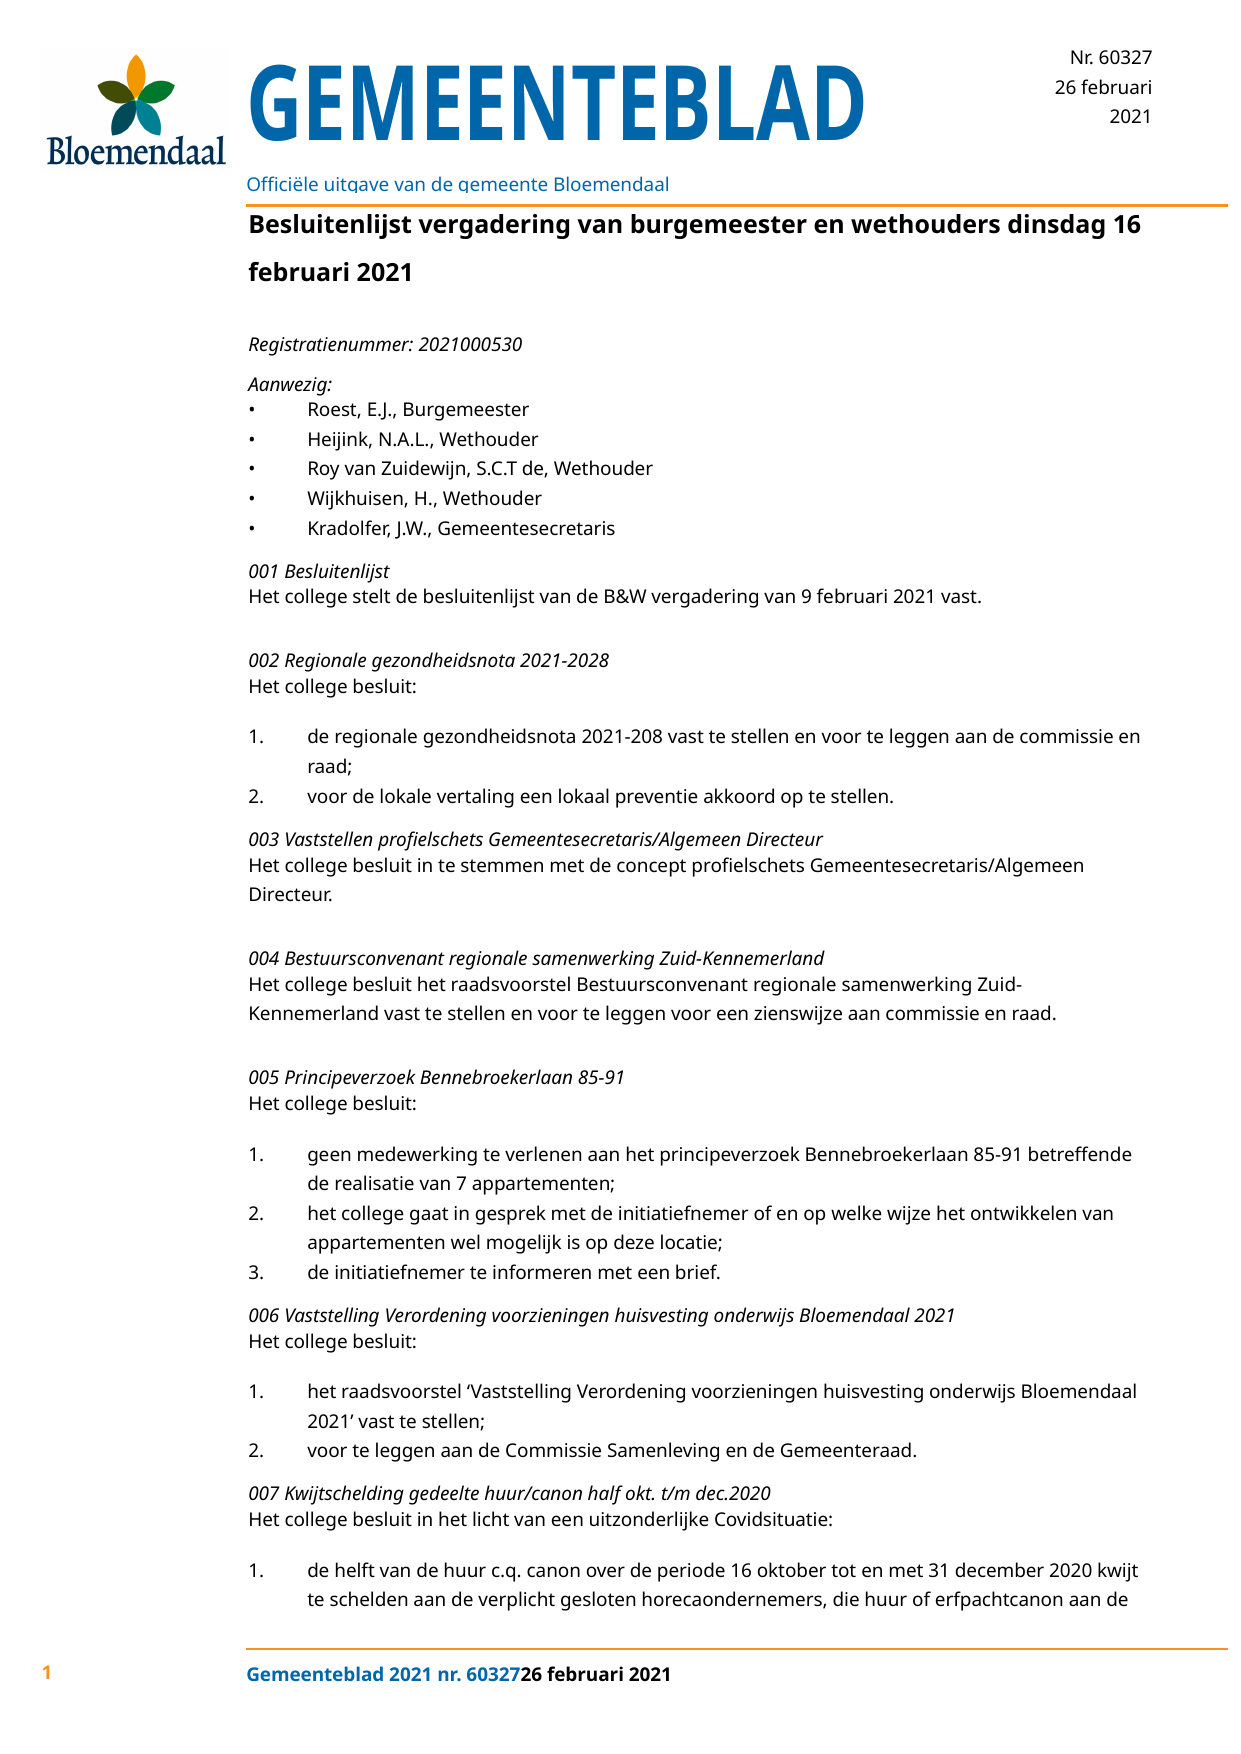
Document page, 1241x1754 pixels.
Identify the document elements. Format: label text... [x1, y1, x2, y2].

list het college gaat in gesprek met de initiatiefnemer of en op welke wijze het ontwikkelen van appartementen wel mogelijk is op deze locatie; [248, 1200, 1152, 1255]
list Kradolfer, J.W., Gemeentesecretaris [248, 515, 1152, 541]
list geen medewerking te verlenen aan het principeverzoek Bennebroekerlaan 85-91 betreffende de realisatie van 7 appartementen; [248, 1141, 1152, 1196]
text 005 Principeverzoek Bennebroekerlaan 85-91 [248, 1064, 1152, 1090]
list Wijkhuisen, H., Wethouder [248, 485, 1152, 511]
text Het college besluit: [248, 673, 1152, 699]
text Het college besluit: [248, 1090, 1152, 1116]
text Het college stelt de besluitenlijst van de B&W vergadering van 9 februari 2021 vast. [248, 584, 1152, 609]
list Roest, E.J., Burgemeester [248, 396, 1152, 422]
text Het college besluit: [248, 1328, 1152, 1354]
text 007 Kwijtschelding gedeelte huur/canon half okt. t/m dec.2020 [248, 1481, 1152, 1506]
text Het college besluit in het licht van een uitzonderlijke Covidsituatie: [248, 1506, 1152, 1532]
list de regionale gezondheidsnota 2021-208 vast te stellen en voor te leggen aan de commissie en raad; [248, 724, 1152, 779]
list voor te leggen aan de Commissie Samenleving en de Gemeenteraad. [248, 1437, 1152, 1463]
text 004 Bestuursconvenant regionale samenwerking Zuid-Kennemerland [248, 945, 1152, 971]
text 001 Besluitenlijst [248, 558, 1152, 584]
text Het college besluit het raadsvoorstel Bestuursconvenant regionale samenwerking Zuid-Kennemerland vast te stellen en voor te leggen voor een zienswijze aan commissie en raad. [248, 971, 1152, 1026]
list de initiatiefnemer te informeren met een brief. [248, 1259, 1152, 1285]
text Het college besluit in te stemmen met de concept profielschets Gemeentesecretaris/Algemeen Directeur. [248, 852, 1152, 907]
text Besluitenlijst vergadering van burgemeester en wethouders dinsdag 16 februari 2021 [248, 207, 1152, 288]
list de helft van de huur c.q. canon over de periode 16 oktober tot en met 31 december 2020 kwijt te schelden aan de verplicht gesloten horecaondernemers, die huur of erfpachtcanon aan de [248, 1557, 1152, 1612]
text Registratienummer: 2021000530 [248, 331, 1152, 357]
text 006 Vaststelling Verordening voorzieningen huisvesting onderwijs Bloemendaal 2021 [248, 1302, 1152, 1328]
list voor de lokale vertaling een lokaal preventie akkoord op te stellen. [248, 783, 1152, 809]
text 003 Vaststellen profielschets Gemeentesecretaris/Algemeen Directeur [248, 826, 1152, 852]
list Heijink, N.A.L., Wethouder [248, 426, 1152, 452]
text 002 Regionale gezondheidsnota 2021-2028 [248, 648, 1152, 673]
picture [41, 47, 231, 172]
text Aanwezig: [248, 371, 1152, 396]
list Roy van Zuidewijn, S.C.T de, Wethouder [248, 456, 1152, 481]
list het raadsvoorstel ‘Vaststelling Verordening voorzieningen huisvesting onderwijs Bloemendaal 2021’ vast te stellen; [248, 1378, 1152, 1434]
